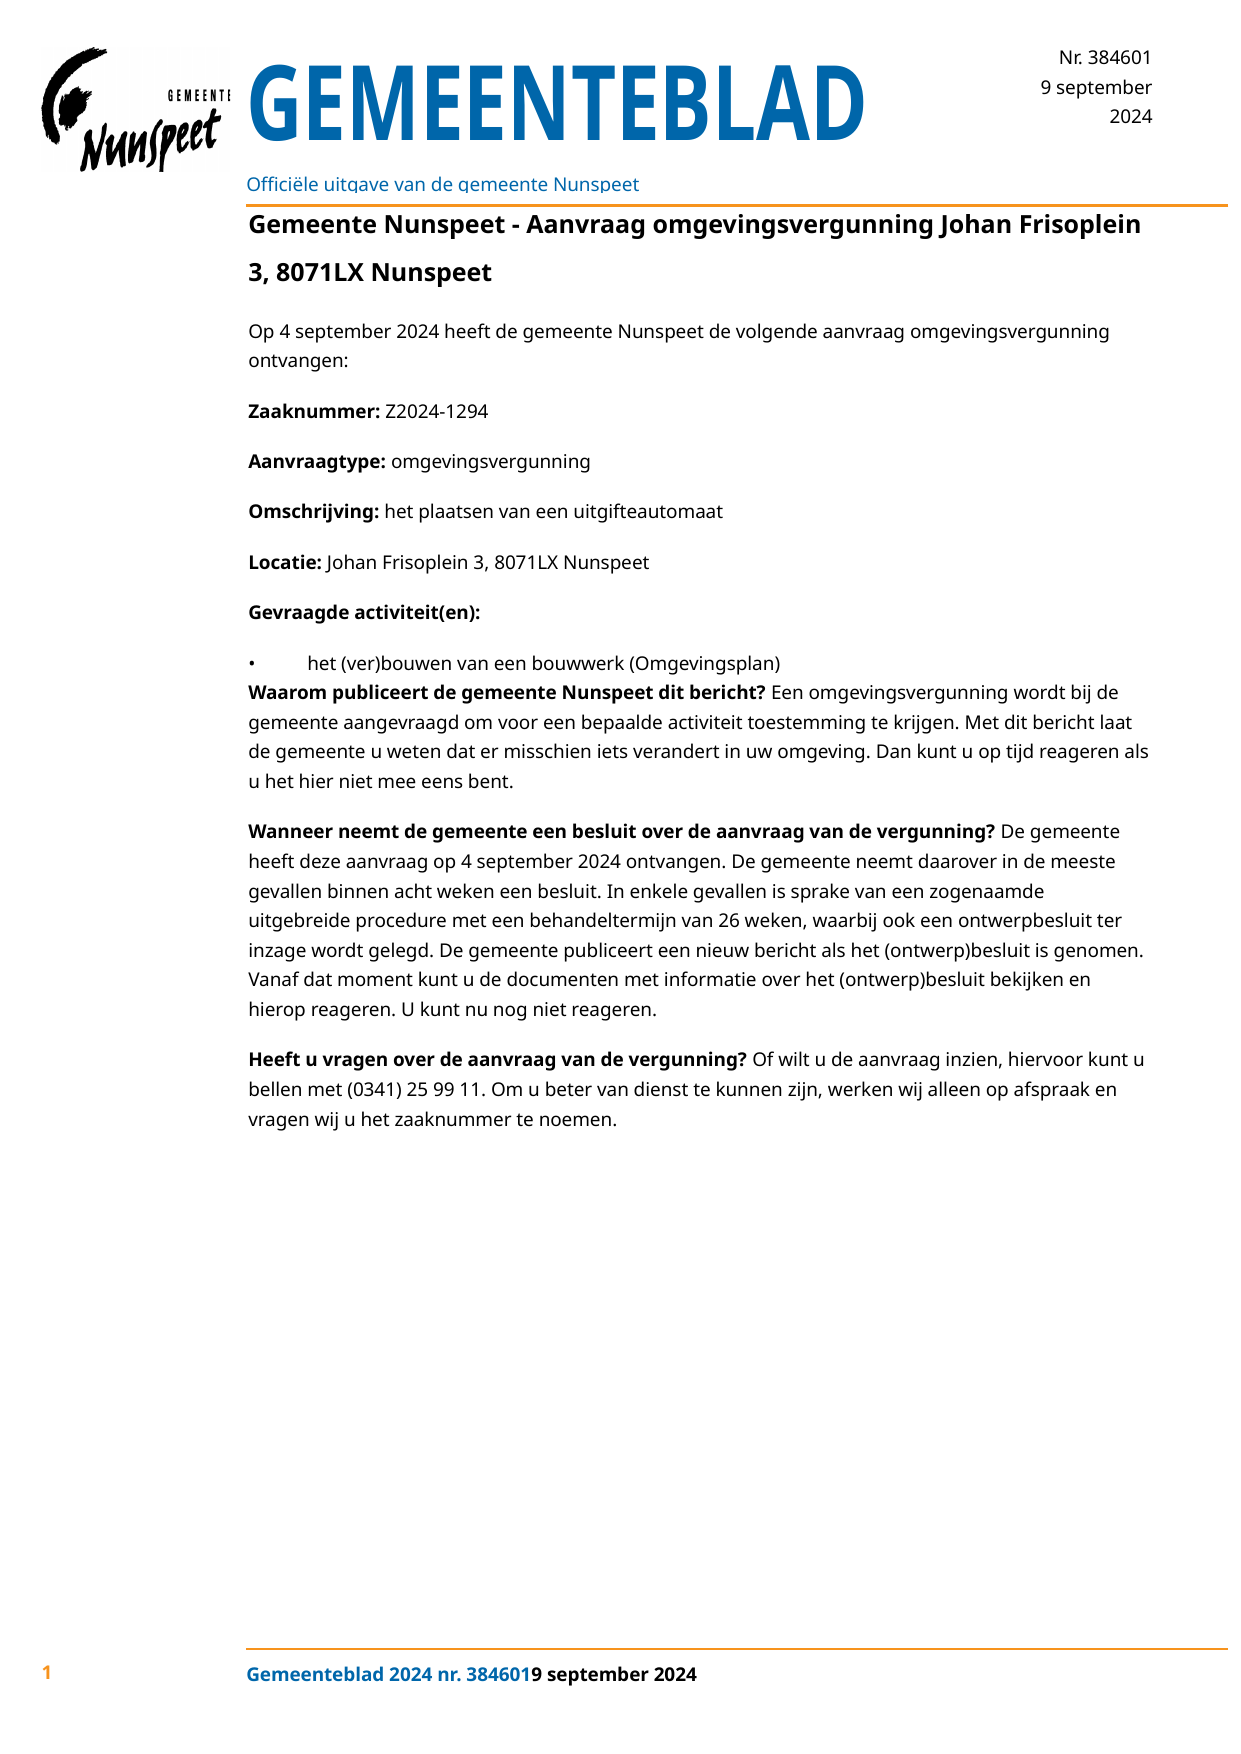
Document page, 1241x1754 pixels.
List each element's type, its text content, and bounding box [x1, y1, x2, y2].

picture [41, 47, 231, 172]
text Locatie: Johan Frisoplein 3, 8071LX Nunspeet [248, 549, 1152, 575]
text Zaaknummer: Z2024-1294 [248, 398, 1152, 424]
text Gevraagde activiteit(en): [248, 599, 1152, 625]
text Op 4 september 2024 heeft de gemeente Nunspeet de volgende aanvraag omgevingsvergunning ontvangen: [248, 318, 1152, 373]
text Gemeente Nunspeet - Aanvraag omgevingsvergunning Johan Frisoplein 3, 8071LX Nunspeet [248, 207, 1152, 288]
list het (ver)bouwen van een bouwwerk (Omgevingsplan) [248, 650, 1152, 676]
text Wanneer neemt de gemeente een besluit over de aanvraag van de vergunning? De gemeente heeft deze aanvraag op 4 september 2024 ontvangen. De gemeente neemt daarover in de meeste gevallen binnen acht weken een besluit. In enkele gevallen is sprake van een zogenaamde uitgebreide procedure met een behandeltermijn van 26 weken, waarbij ook een ontwerpbesluit ter inzage wordt gelegd. De gemeente publiceert een nieuw bericht als het (ontwerp)besluit is genomen. Vanaf dat moment kunt u de documenten met informatie over het (ontwerp)besluit bekijken en hierop reageren. U kunt nu nog niet reageren. [248, 819, 1152, 1022]
text Aanvraagtype: omgevingsvergunning [248, 448, 1152, 474]
text Heeft u vragen over de aanvraag van de vergunning? Of wilt u de aanvraag inzien, hiervoor kunt u bellen met (0341) 25 99 11. Om u beter van dienst te kunnen zijn, werken wij alleen op afspraak en vragen wij u het zaaknummer te noemen. [248, 1047, 1152, 1132]
text Omschrijving: het plaatsen van een uitgifteautomaat [248, 499, 1152, 524]
text Waarom publiceert de gemeente Nunspeet dit bericht? Een omgevingsvergunning wordt bij de gemeente aangevraagd om voor een bepaalde activiteit toestemming te krijgen. Met dit bericht laat de gemeente u weten dat er misschien iets verandert in uw omgeving. Dan kunt u op tijd reageren als u het hier niet mee eens bent. [248, 679, 1152, 794]
